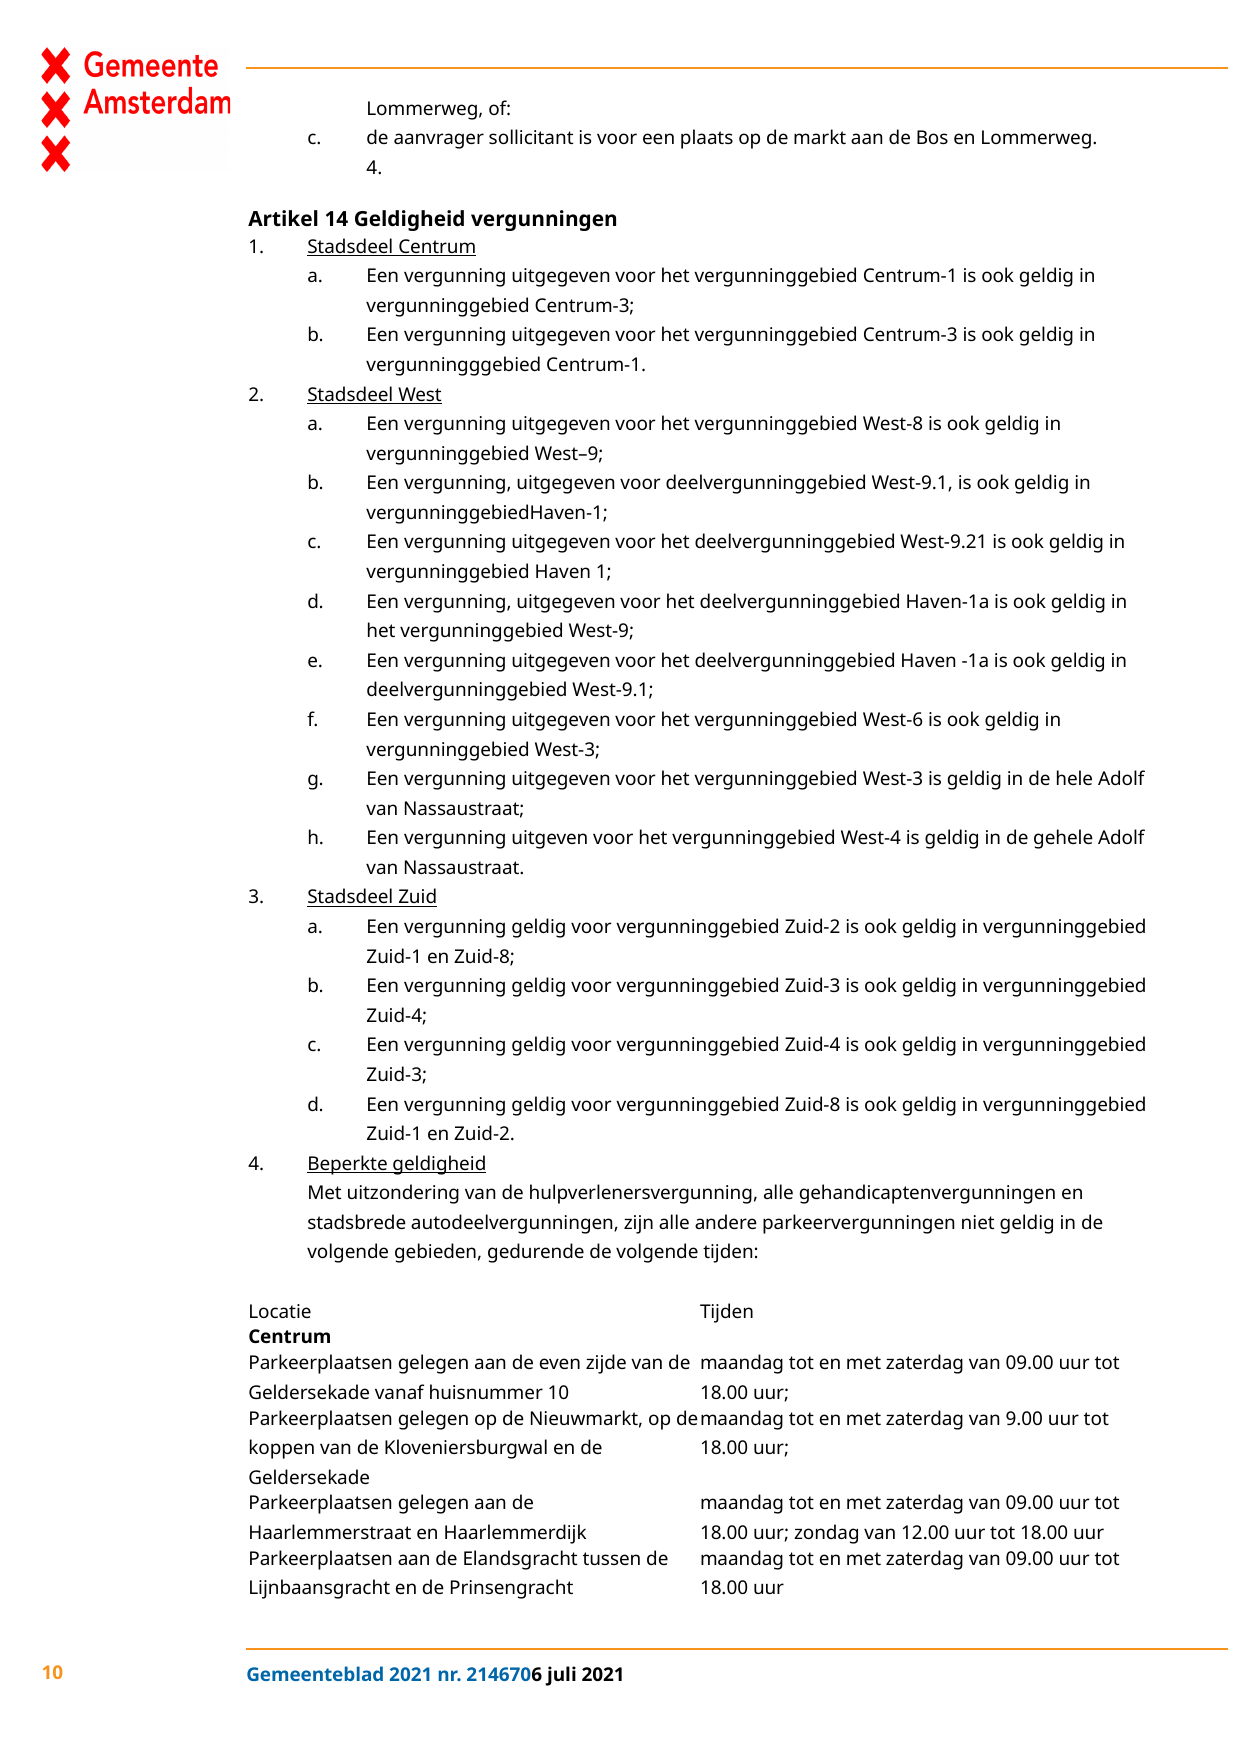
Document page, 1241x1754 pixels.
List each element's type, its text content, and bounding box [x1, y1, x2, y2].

picture [41, 47, 231, 172]
table_cell Parkeerplaatsen aan de Elandsgracht tussen de Lijnbaansgracht en de Prinsengracht [248, 1545, 700, 1600]
list Beperkte geldigheid [248, 1150, 1152, 1176]
list Een vergunning uitgegeven voor het deelvergunninggebied Haven -1a is ook geldig in deelvergunninggebied West-9.1; [307, 647, 1152, 702]
table_header Locatie [248, 1298, 700, 1324]
text Artikel 14 Geldigheid vergunningen [248, 204, 1152, 233]
list Een vergunning geldig voor vergunninggebied Zuid-8 is ook geldig in vergunninggebied Zuid-1 en Zuid-2. [307, 1091, 1152, 1146]
list Een vergunning uitgegeven voor het vergunninggebied Centrum-1 is ook geldig in vergunninggebied Centrum-3; [307, 262, 1152, 318]
list Een vergunning geldig voor vergunninggebied Zuid-4 is ook geldig in vergunninggebied Zuid-3; [307, 1032, 1152, 1087]
list Een vergunning uitgegeven voor het vergunninggebied West-3 is geldig in de hele Adolf van Nassaustraat; [307, 765, 1152, 821]
list Stadsdeel Centrum [248, 233, 1152, 258]
list Een vergunning uitgegeven voor het vergunninggebied West-6 is ook geldig in vergunninggebied West-3; [307, 706, 1152, 761]
list Een vergunning, uitgegeven voor deelvergunninggebied West-9.1, is ook geldig in vergunninggebiedHaven-1; [307, 469, 1152, 525]
table_cell Parkeerplaatsen gelegen aan de even zijde van de Geldersekade vanaf huisnummer 10 [248, 1349, 700, 1405]
table_cell [700, 1324, 1152, 1349]
table_cell maandag tot en met zaterdag van 09.00 uur tot 18.00 uur; [700, 1349, 1152, 1405]
list Stadsdeel Zuid [248, 884, 1152, 909]
list Stadsdeel West [248, 381, 1152, 406]
list 4. [307, 154, 1152, 180]
list Een vergunning, uitgegeven voor het deelvergunninggebied Haven-1a is ook geldig in het vergunninggebied West-9; [307, 588, 1152, 643]
list Een vergunning geldig voor vergunninggebied Zuid-2 is ook geldig in vergunninggebied Zuid-1 en Zuid-8; [307, 913, 1152, 968]
table_header Tijden [700, 1298, 1152, 1324]
table_cell Centrum [248, 1324, 700, 1349]
table_cell Parkeerplaatsen gelegen op de Nieuwmarkt, op de koppen van de Kloveniersburgwal en de Geldersekade [248, 1405, 700, 1489]
list Een vergunning uitgegeven voor het vergunninggebied Centrum-3 is ook geldig in vergunningggebied Centrum-1. [307, 322, 1152, 377]
list Een vergunning uitgegeven voor het deelvergunninggebied West-9.21 is ook geldig in vergunninggebied Haven 1; [307, 529, 1152, 584]
table_cell maandag tot en met zaterdag van 9.00 uur tot 18.00 uur; [700, 1405, 1152, 1489]
list Een vergunning uitgeven voor het vergunninggebied West-4 is geldig in de gehele Adolf van Nassaustraat. [307, 824, 1152, 880]
table_cell maandag tot en met zaterdag van 09.00 uur tot 18.00 uur [700, 1545, 1152, 1600]
list Lommerweg, of: [307, 95, 1152, 121]
table_cell maandag tot en met zaterdag van 09.00 uur tot 18.00 uur; zondag van 12.00 uur tot 18.00 uur [700, 1490, 1152, 1545]
list Een vergunning geldig voor vergunninggebied Zuid-3 is ook geldig in vergunninggebied Zuid-4; [307, 972, 1152, 1028]
list de aanvrager sollicitant is voor een plaats op de markt aan de Bos en Lommerweg. [307, 124, 1152, 150]
table_cell Parkeerplaatsen gelegen aan de Haarlemmerstraat en Haarlemmerdijk [248, 1490, 700, 1545]
list Een vergunning uitgegeven voor het vergunninggebied West-8 is ook geldig in vergunninggebied West–9; [307, 410, 1152, 466]
list Met uitzondering van de hulpverlenersvergunning, alle gehandicaptenvergunningen en stadsbrede autodeelvergunningen, zijn alle andere parkeervergunningen niet geldig in de volgende gebieden, gedurende de volgende tijden: [248, 1179, 1152, 1264]
